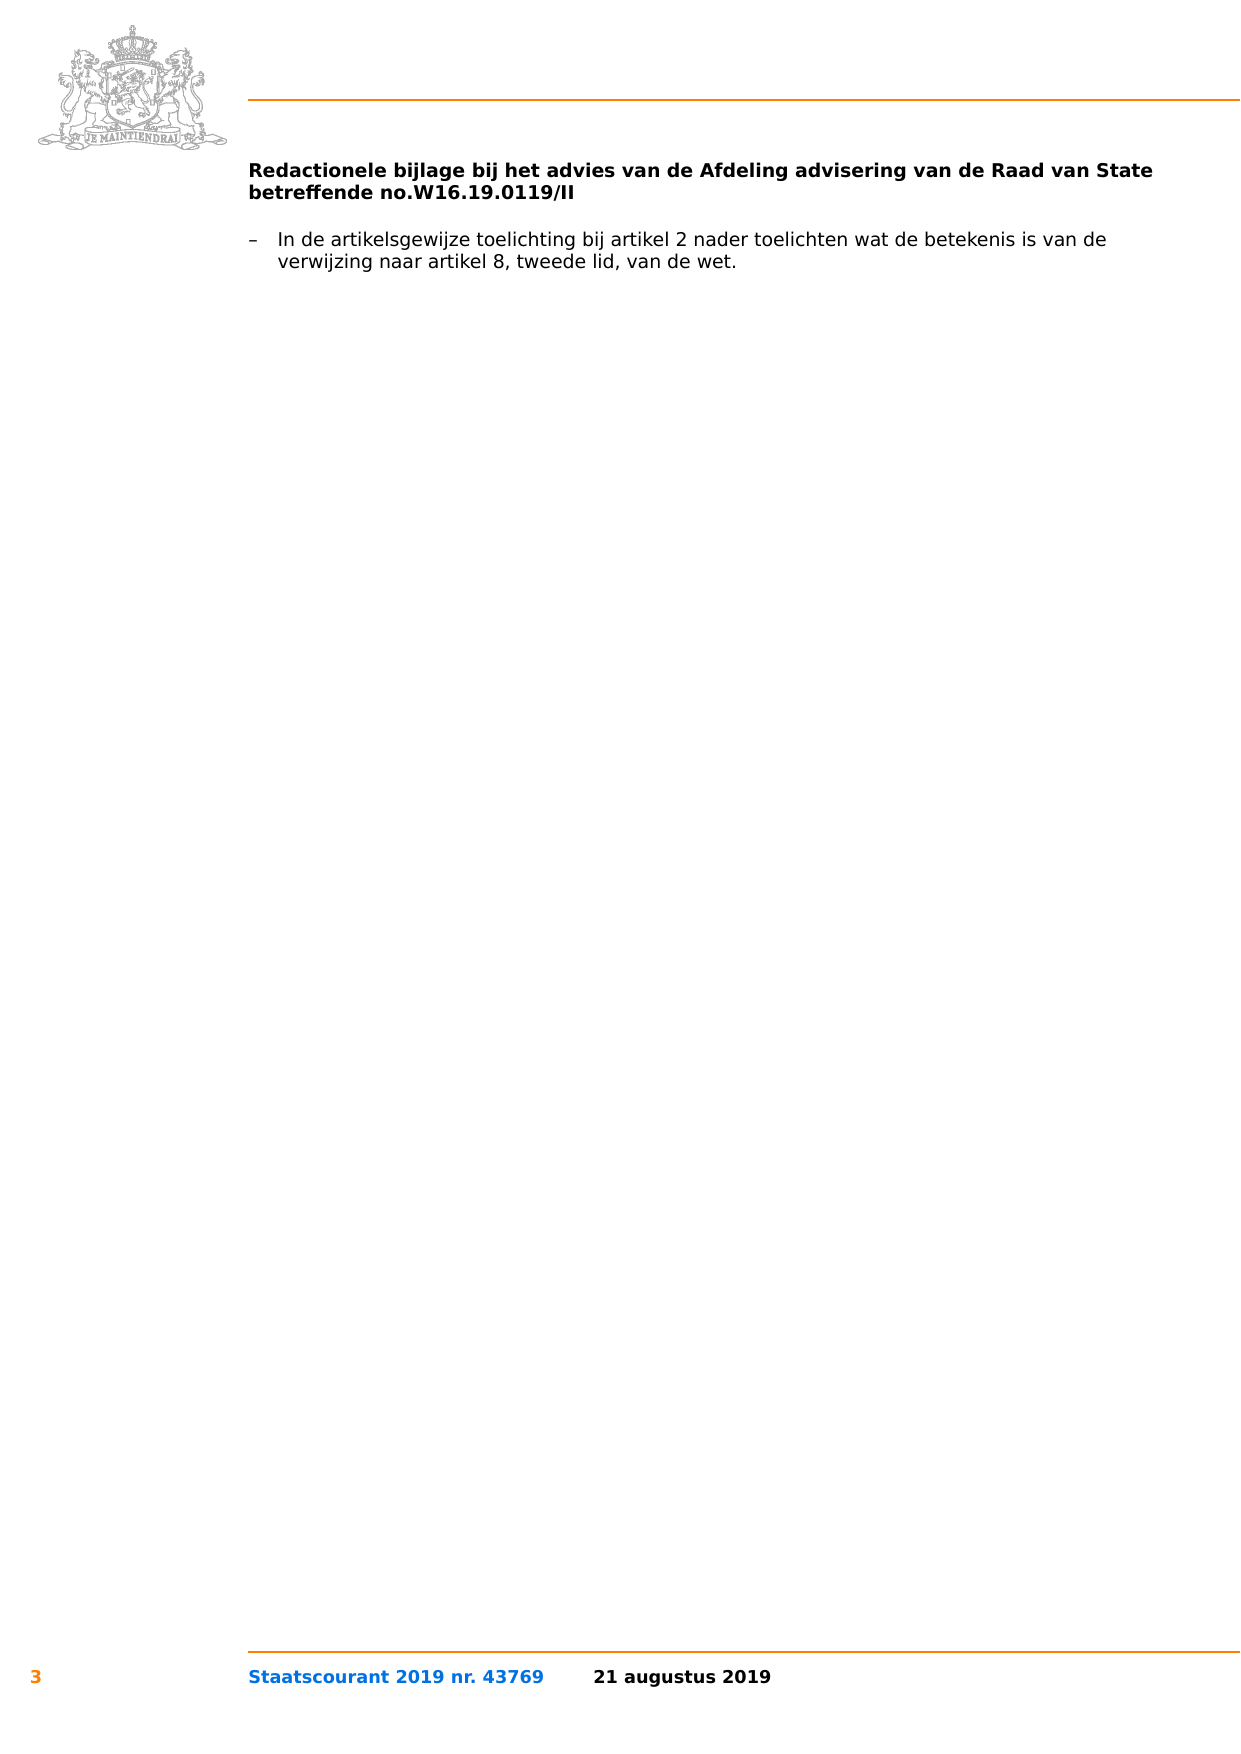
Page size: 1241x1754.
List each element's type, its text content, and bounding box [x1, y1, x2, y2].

picture [38, 25, 227, 150]
subtitle Redactionele bijlage bij het advies van de Afdeling advisering van de Raad van State betreffende no.W16.19.0119/II [248, 160, 1163, 204]
text – In de artikelsgewijze toelichting bij artikel 2 nader toelichten wat de betekenis is van de verwijzing naar artikel 8, tweede lid, van de wet. [248, 229, 1163, 273]
